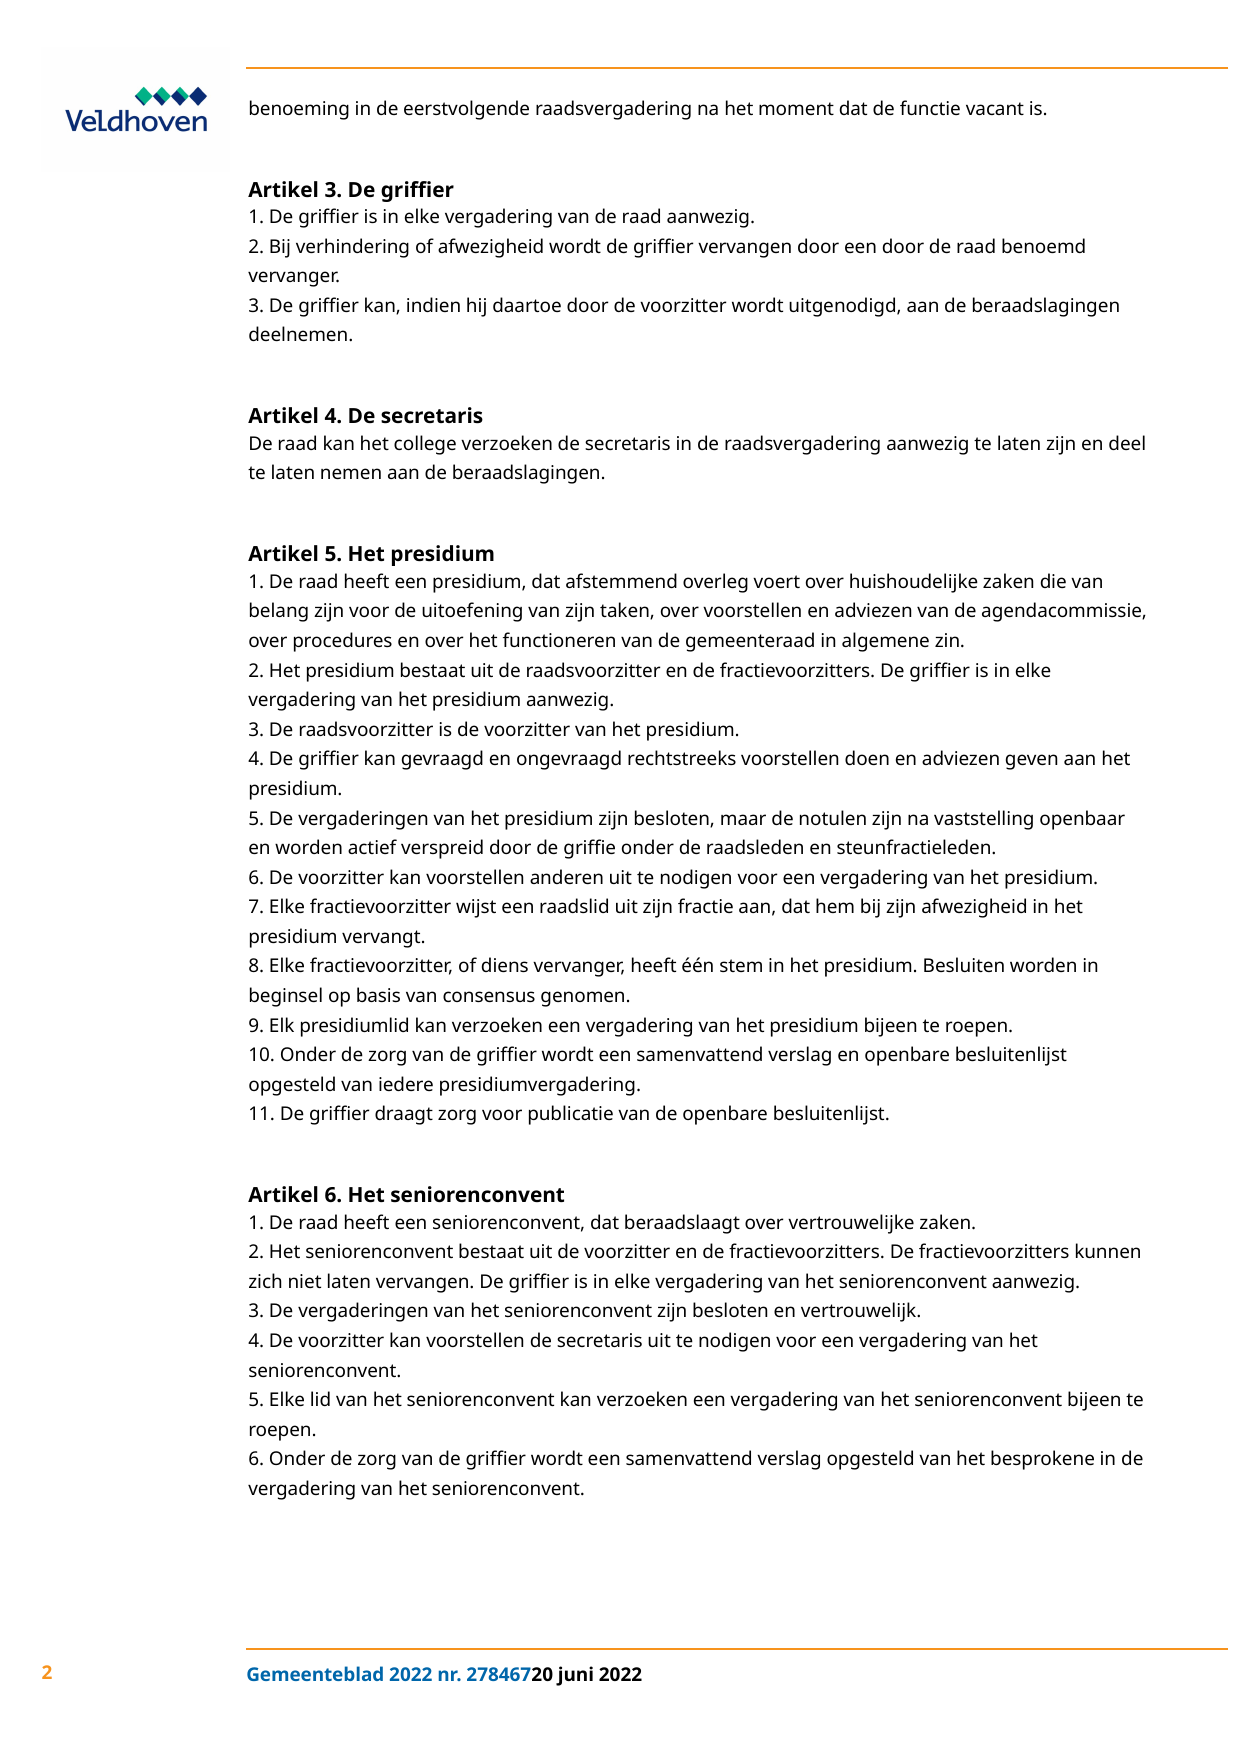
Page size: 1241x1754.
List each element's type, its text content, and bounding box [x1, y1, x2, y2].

text 3. De griffier kan, indien hij daartoe door de voorzitter wordt uitgenodigd, aan de beraadslagingen deelnemen. [248, 292, 1152, 347]
text 1. De raad heeft een seniorenconvent, dat beraadslaagt over vertrouwelijke zaken. [248, 1209, 1152, 1235]
text 2. Het presidium bestaat uit de raadsvoorzitter en de fractievoorzitters. De griffier is in elke vergadering van het presidium aanwezig. [248, 657, 1152, 712]
text Artikel 5. Het presidium [248, 539, 1152, 568]
text 2. Bij verhindering of afwezigheid wordt de griffier vervangen door een door de raad benoemd vervanger. [248, 233, 1152, 288]
text Artikel 6. Het seniorenconvent [248, 1181, 1152, 1209]
text 8. Elke fractievoorzitter, of diens vervanger, heeft één stem in het presidium. Besluiten worden in beginsel op basis van consensus genomen. [248, 953, 1152, 1008]
text De raad kan het college verzoeken de secretaris in de raadsvergadering aanwezig te laten zijn en deel te laten nemen aan de beraadslagingen. [248, 430, 1152, 485]
text 1. De raad heeft een presidium, dat afstemmend overleg voert over huishoudelijke zaken die van belang zijn voor de uitoefening van zijn taken, over voorstellen en adviezen van de agendacommissie, over procedures en over het functioneren van de gemeenteraad in algemene zin. [248, 568, 1152, 653]
text 5. De vergaderingen van het presidium zijn besloten, maar de notulen zijn na vaststelling openbaar en worden actief verspreid door de griffie onder de raadsleden en steunfractieleden. [248, 805, 1152, 860]
text 11. De griffier draagt zorg voor publicatie van de openbare besluitenlijst. [248, 1101, 1152, 1126]
text 10. Onder de zorg van de griffier wordt een samenvattend verslag en openbare besluitenlijst opgesteld van iedere presidiumvergadering. [248, 1041, 1152, 1097]
text 5. Elke lid van het seniorenconvent kan verzoeken een vergadering van het seniorenconvent bijeen te roepen. [248, 1386, 1152, 1442]
text 3. De raadsvoorzitter is de voorzitter van het presidium. [248, 716, 1152, 742]
picture [41, 47, 231, 172]
text 1. De griffier is in elke vergadering van de raad aanwezig. [248, 203, 1152, 229]
text 4. De voorzitter kan voorstellen de secretaris uit te nodigen voor een vergadering van het seniorenconvent. [248, 1327, 1152, 1383]
text 3. De vergaderingen van het seniorenconvent zijn besloten en vertrouwelijk. [248, 1298, 1152, 1323]
text 7. Elke fractievoorzitter wijst een raadslid uit zijn fractie aan, dat hem bij zijn afwezigheid in het presidium vervangt. [248, 893, 1152, 949]
text 9. Elk presidiumlid kan verzoeken een vergadering van het presidium bijeen te roepen. [248, 1012, 1152, 1037]
text Artikel 4. De secretaris [248, 402, 1152, 430]
text 6. Onder de zorg van de griffier wordt een samenvattend verslag opgesteld van het besprokene in de vergadering van het seniorenconvent. [248, 1446, 1152, 1501]
text Artikel 3. De griffier [248, 175, 1152, 203]
text 4. De griffier kan gevraagd en ongevraagd rechtstreeks voorstellen doen en adviezen geven aan het presidium. [248, 746, 1152, 801]
text benoeming in de eerstvolgende raadsvergadering na het moment dat de functie vacant is. [248, 95, 1152, 121]
text 6. De voorzitter kan voorstellen anderen uit te nodigen voor een vergadering van het presidium. [248, 864, 1152, 889]
text 2. Het seniorenconvent bestaat uit de voorzitter en de fractievoorzitters. De fractievoorzitters kunnen zich niet laten vervangen. De griffier is in elke vergadering van het seniorenconvent aanwezig. [248, 1238, 1152, 1294]
